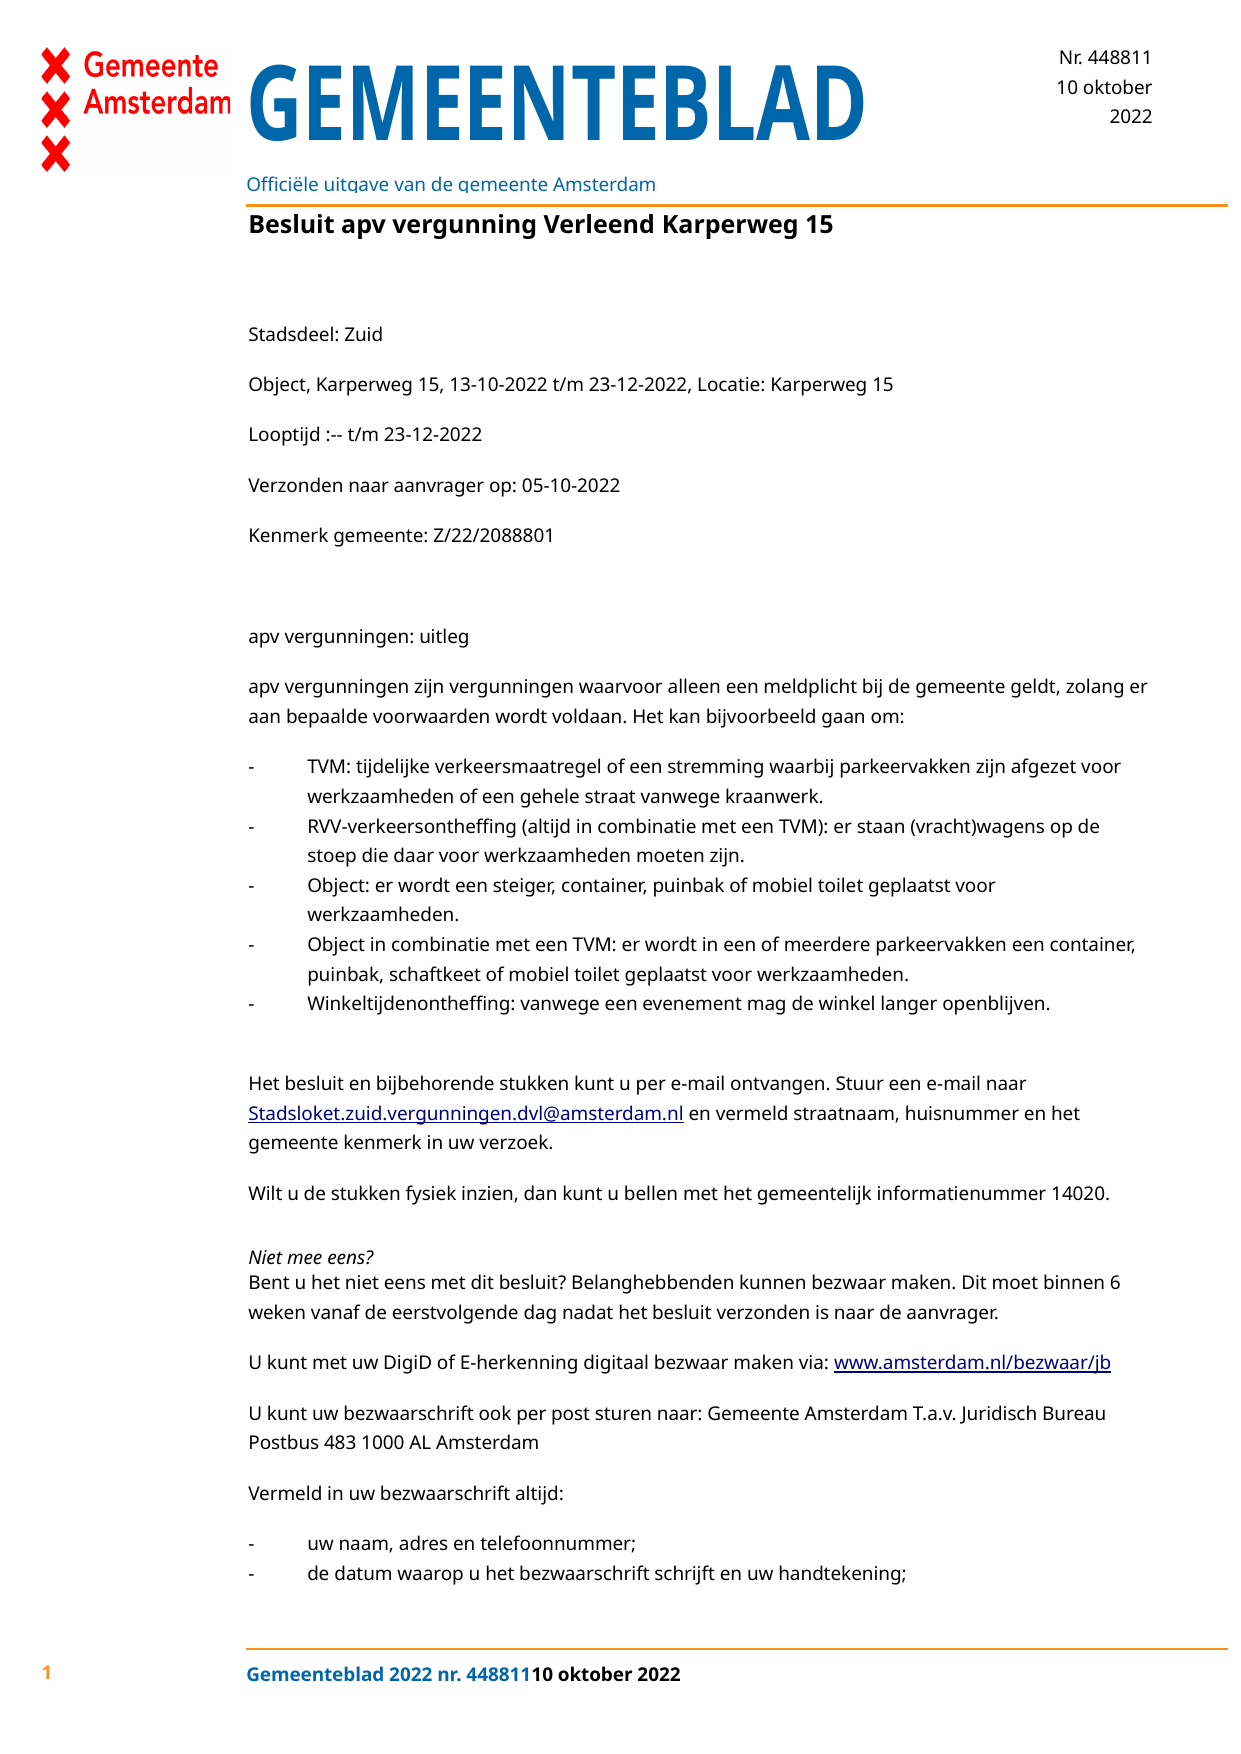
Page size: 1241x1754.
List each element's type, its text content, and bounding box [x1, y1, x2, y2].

list RVV-verkeersontheffing (altijd in combinatie met een TVM): er staan (vracht)wagens op de stoep die daar voor werkzaamheden moeten zijn. [248, 813, 1152, 868]
text Kenmerk gemeente: Z/22/2088801 [248, 522, 1152, 548]
text Object, Karperweg 15, 13-10-2022 t/m 23-12-2022, Locatie: Karperweg 15 [248, 371, 1152, 397]
text Bent u het niet eens met dit besluit? Belanghebbenden kunnen bezwaar maken. Dit moet binnen 6 weken vanaf de eerstvolgende dag nadat het besluit verzonden is naar de aanvrager. [248, 1269, 1152, 1325]
list Object: er wordt een steiger, container, puinbak of mobiel toilet geplaatst voor werkzaamheden. [248, 872, 1152, 927]
list de datum waarop u het bezwaarschrift schrijft en uw handtekening; [248, 1560, 1152, 1586]
text apv vergunningen zijn vergunningen waarvoor alleen een meldplicht bij de gemeente geldt, zolang er aan bepaalde voorwaarden wordt voldaan. Het kan bijvoorbeeld gaan om: [248, 674, 1152, 729]
text apv vergunningen: uitleg [248, 623, 1152, 649]
text U kunt uw bezwaarschrift ook per post sturen naar: Gemeente Amsterdam T.a.v. Juridisch Bureau Postbus 483 1000 AL Amsterdam [248, 1400, 1152, 1455]
text Stadsdeel: Zuid [248, 321, 1152, 346]
text Vermeld in uw bezwaarschrift altijd: [248, 1480, 1152, 1506]
list Winkeltijdenontheffing: vanwege een evenement mag de winkel langer openblijven. [248, 990, 1152, 1016]
text Looptijd :-- t/m 23-12-2022 [248, 422, 1152, 447]
text Het besluit en bijbehorende stukken kunt u per e-mail ontvangen. Stuur een e-mail naar Stadsloket.zuid.vergunningen.dvl@amsterdam.nl en vermeld straatnaam, huisnummer en het gemeente kenmerk in uw verzoek. [248, 1070, 1152, 1155]
text U kunt met uw DigiD of E-herkenning digitaal bezwaar maken via: www.amsterdam.nl/bezwaar/jb [248, 1349, 1152, 1375]
list TVM: tijdelijke verkeersmaatregel of een stremming waarbij parkeervakken zijn afgezet voor werkzaamheden of een gehele straat vanwege kraanwerk. [248, 754, 1152, 809]
text Wilt u de stukken fysiek inzien, dan kunt u bellen met het gemeentelijk informatienummer 14020. [248, 1180, 1152, 1206]
list uw naam, adres en telefoonnummer; [248, 1530, 1152, 1556]
text Niet mee eens? [248, 1244, 1152, 1269]
picture [41, 47, 231, 172]
list Object in combinatie met een TVM: er wordt in een of meerdere parkeervakken een container, puinbak, schaftkeet of mobiel toilet geplaatst voor werkzaamheden. [248, 931, 1152, 986]
text Besluit apv vergunning Verleend Karperweg 15 [248, 207, 1152, 241]
text Verzonden naar aanvrager op: 05-10-2022 [248, 472, 1152, 498]
